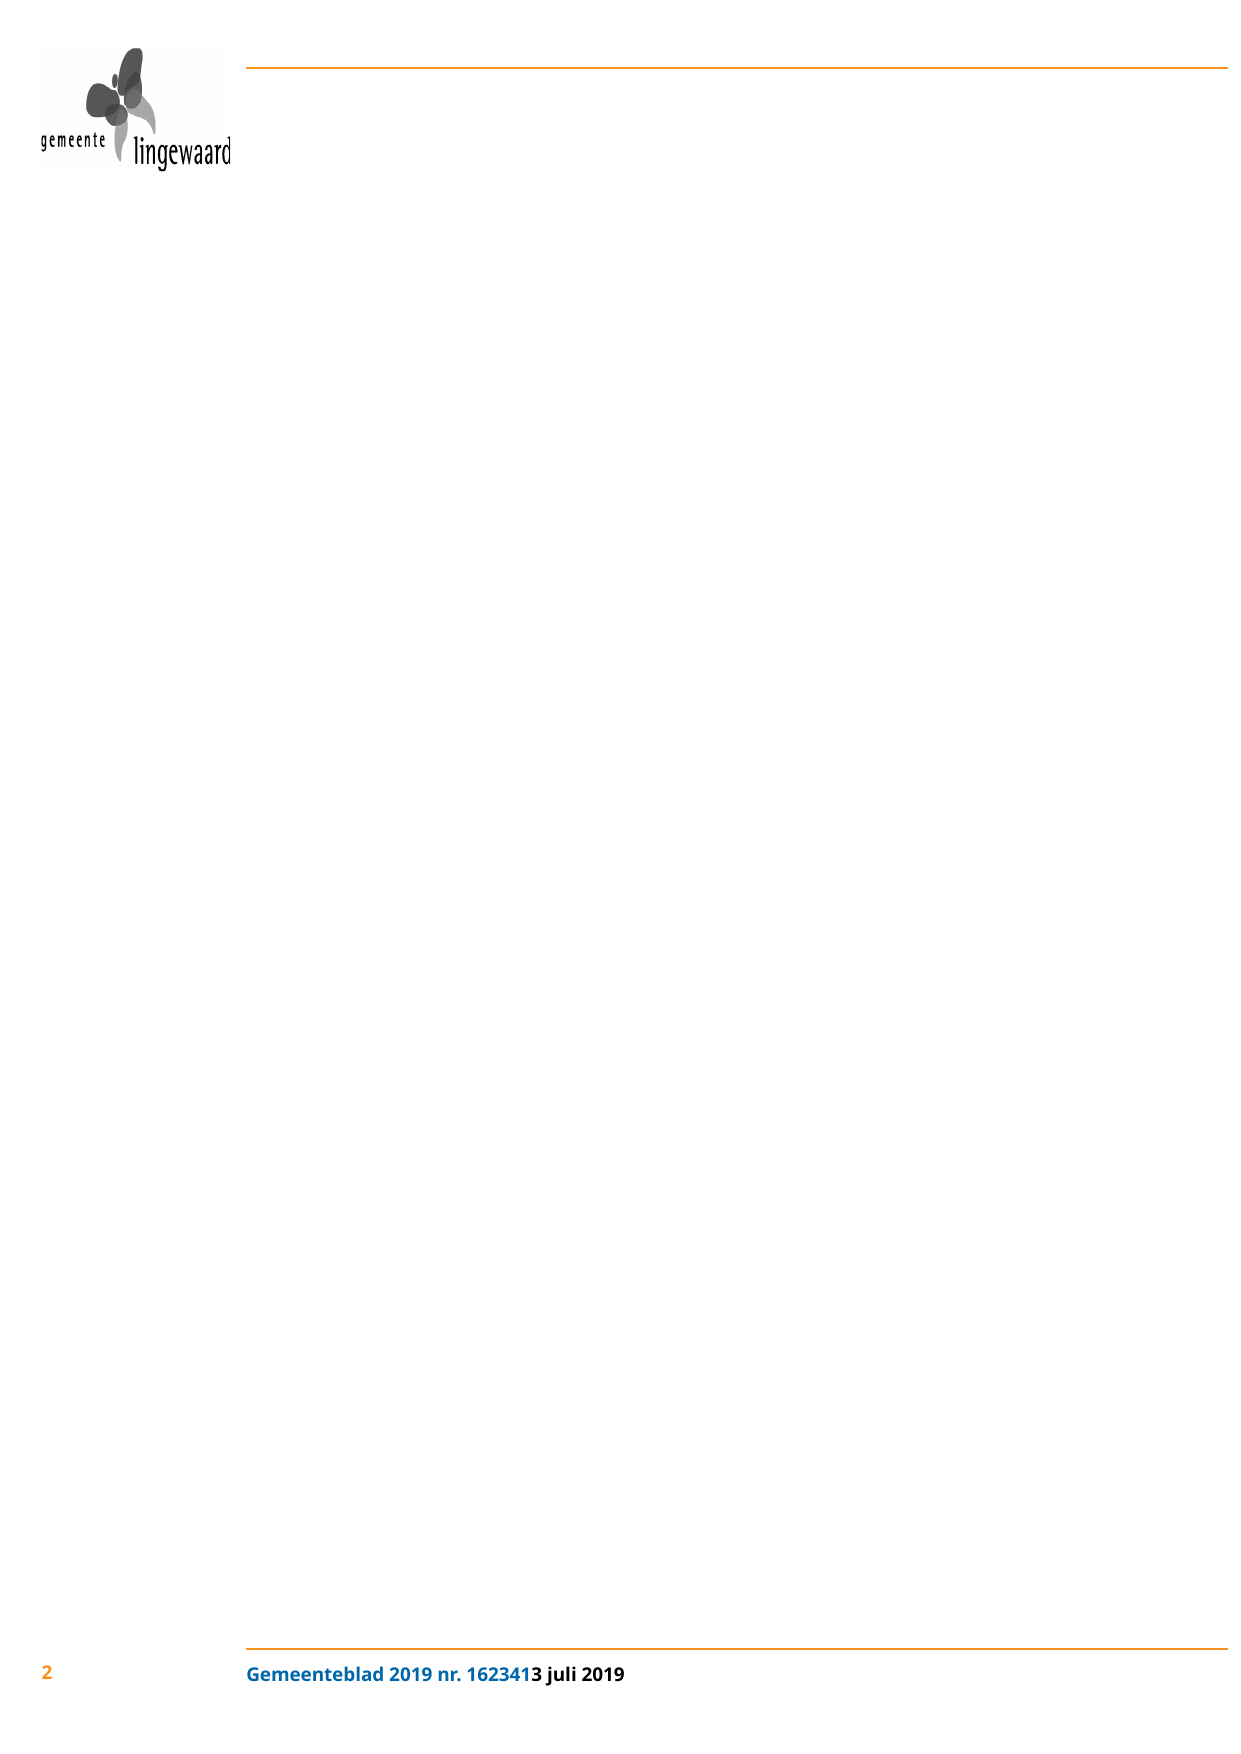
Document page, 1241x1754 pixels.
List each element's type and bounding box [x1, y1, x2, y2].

picture [41, 47, 231, 172]
